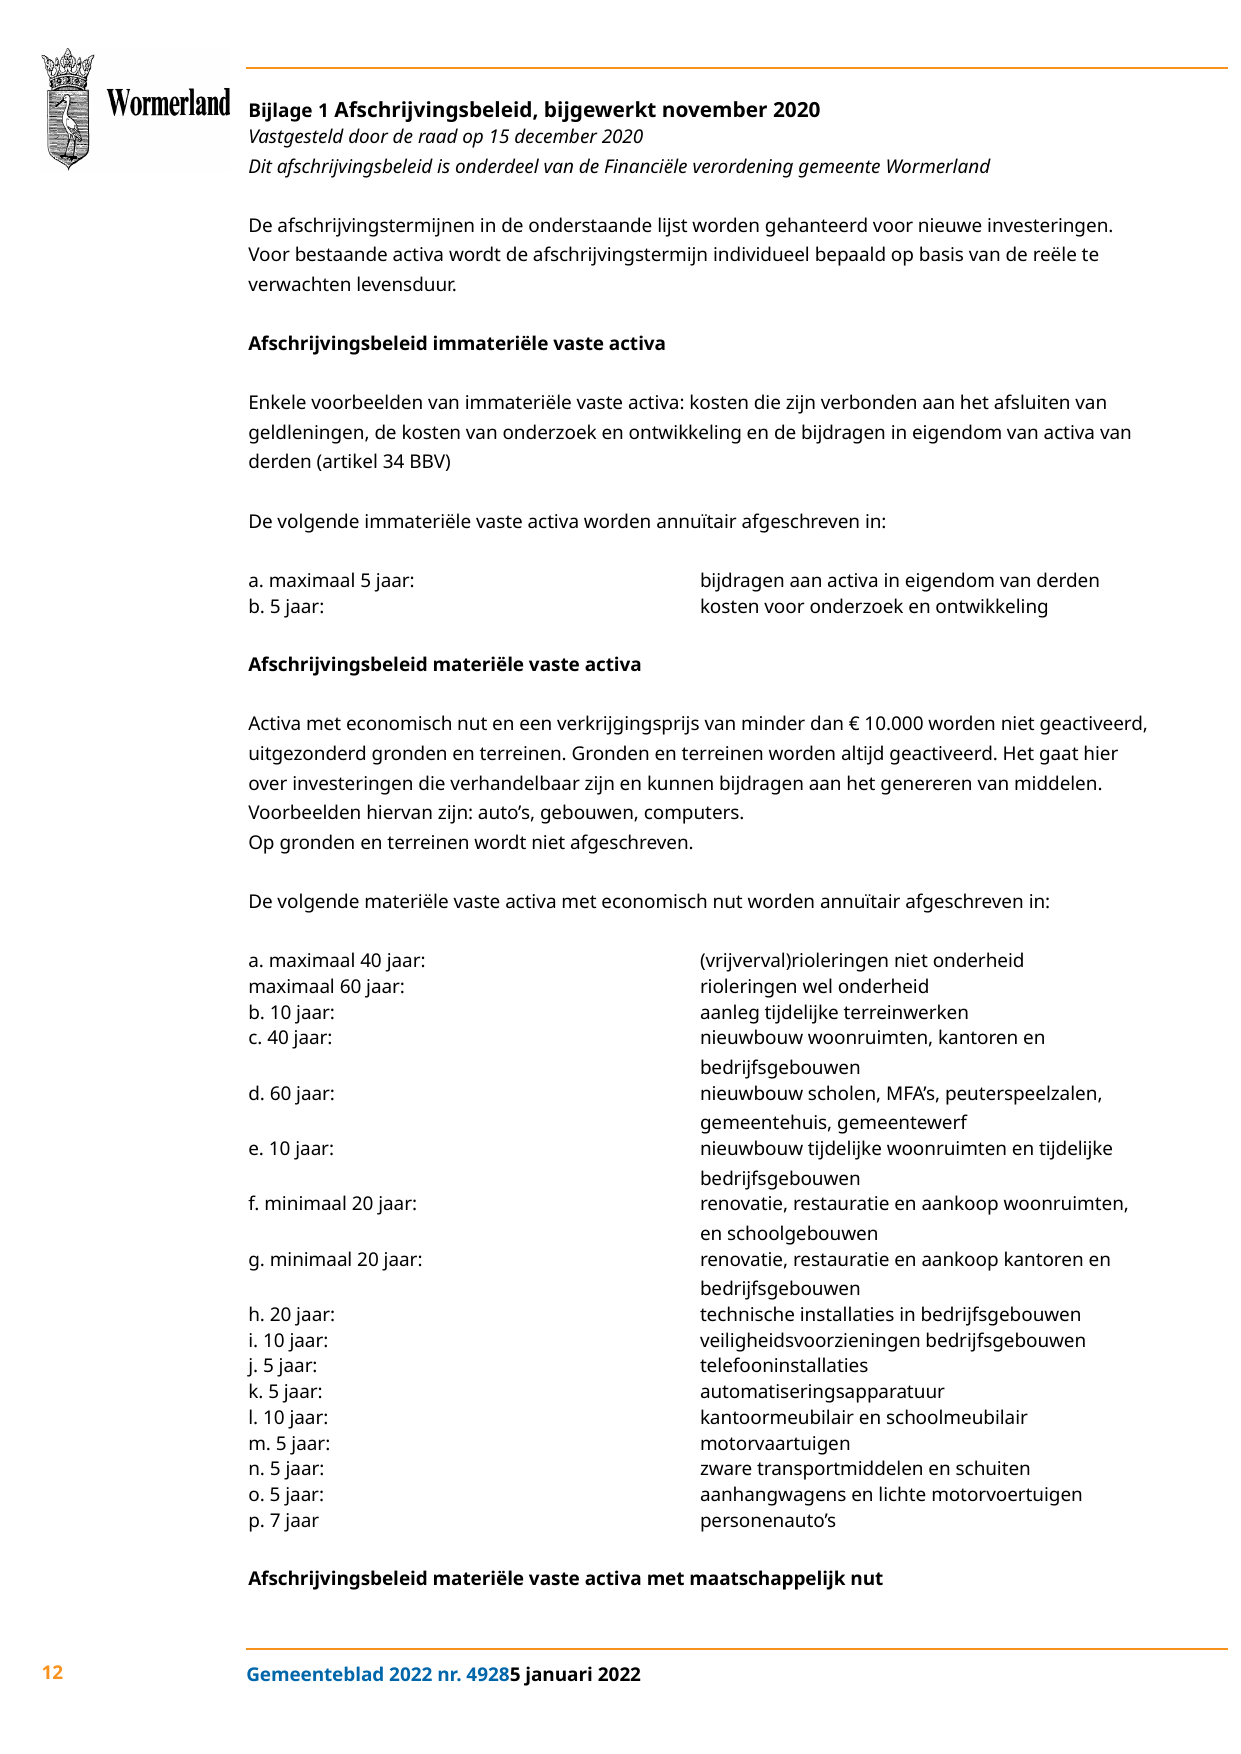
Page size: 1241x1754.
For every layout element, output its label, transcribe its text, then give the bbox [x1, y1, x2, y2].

table_cell m. 5 jaar: [248, 1430, 700, 1456]
table_cell automatiseringsapparatuur [700, 1378, 1152, 1404]
table_cell n. 5 jaar: [248, 1456, 700, 1481]
text Bijlage 1 Afschrijvingsbeleid, bijgewerkt november 2020 [248, 95, 1152, 123]
table_cell zware transportmiddelen en schuiten [700, 1456, 1152, 1481]
table_cell rioleringen wel onderheid [700, 973, 1152, 999]
table_cell d. 60 jaar: [248, 1080, 700, 1135]
table_header (vrijverval)rioleringen niet onderheid [700, 948, 1152, 973]
table_cell b. 10 jaar: [248, 999, 700, 1024]
table_cell nieuwbouw scholen, MFA’s, peuterspeelzalen, gemeentehuis, gemeentewerf [700, 1080, 1152, 1135]
text De afschrijvingstermijnen in de onderstaande lijst worden gehanteerd voor nieuwe investeringen. [248, 212, 1152, 238]
table_cell g. minimaal 20 jaar: [248, 1246, 700, 1301]
table_header a. maximaal 40 jaar: [248, 948, 700, 973]
table_cell aanhangwagens en lichte motorvoertuigen [700, 1481, 1152, 1507]
text Activa met economisch nut en een verkrijgingsprijs van minder dan € 10.000 worden niet geactiveerd, uitgezonderd gronden en terreinen. Gronden en terreinen worden altijd geactiveerd. Het gaat hier over investeringen die verhandelbaar zijn en kunnen bijdragen aan het genereren van middelen. Voorbeelden hiervan zijn: auto’s, gebouwen, computers. [248, 711, 1152, 825]
table_cell c. 40 jaar: [248, 1025, 700, 1080]
table_cell h. 20 jaar: [248, 1301, 700, 1327]
text Afschrijvingsbeleid materiële vaste activa [248, 651, 1152, 677]
table_cell l. 10 jaar: [248, 1404, 700, 1430]
table_cell veiligheidsvoorzieningen bedrijfsgebouwen [700, 1327, 1152, 1353]
text Voor bestaande activa wordt de afschrijvingstermijn individueel bepaald op basis van de reële te verwachten levensduur. [248, 242, 1152, 297]
table_cell technische installaties in bedrijfsgebouwen [700, 1301, 1152, 1327]
table_header bijdragen aan activa in eigendom van derden [700, 567, 1152, 593]
table_cell b. 5 jaar: [248, 593, 700, 619]
table_cell renovatie, restauratie en aankoop kantoren en bedrijfsgebouwen [700, 1246, 1152, 1301]
table_cell p. 7 jaar [248, 1507, 700, 1533]
text Dit afschrijvingsbeleid is onderdeel van de Financiële verordening gemeente Wormerland [248, 153, 1152, 179]
table_cell kosten voor onderzoek en ontwikkeling [700, 593, 1152, 619]
table_cell motorvaartuigen [700, 1430, 1152, 1456]
text Enkele voorbeelden van immateriële vaste activa: kosten die zijn verbonden aan het afsluiten van geldleningen, de kosten van onderzoek en ontwikkeling en de bijdragen in eigendom van activa van derden (artikel 34 BBV) [248, 389, 1152, 474]
text De volgende immateriële vaste activa worden annuïtair afgeschreven in: [248, 508, 1152, 534]
table_cell telefooninstallaties [700, 1353, 1152, 1378]
table_cell f. minimaal 20 jaar: [248, 1191, 700, 1246]
table_cell maximaal 60 jaar: [248, 973, 700, 999]
table_cell k. 5 jaar: [248, 1378, 700, 1404]
table_cell renovatie, restauratie en aankoop woonruimten, en schoolgebouwen [700, 1191, 1152, 1246]
text Afschrijvingsbeleid immateriële vaste activa [248, 330, 1152, 356]
table_cell personenauto’s [700, 1507, 1152, 1533]
table_cell e. 10 jaar: [248, 1135, 700, 1191]
table_cell o. 5 jaar: [248, 1481, 700, 1507]
table_cell aanleg tijdelijke terreinwerken [700, 999, 1152, 1024]
table_cell nieuwbouw tijdelijke woonruimten en tijdelijke bedrijfsgebouwen [700, 1135, 1152, 1191]
table_cell j. 5 jaar: [248, 1353, 700, 1378]
table_cell i. 10 jaar: [248, 1327, 700, 1353]
table_header a. maximaal 5 jaar: [248, 567, 700, 593]
text Op gronden en terreinen wordt niet afgeschreven. [248, 829, 1152, 855]
text De volgende materiële vaste activa met economisch nut worden annuïtair afgeschreven in: [248, 888, 1152, 914]
text Vastgesteld door de raad op 15 december 2020 [248, 123, 1152, 149]
table_cell kantoormeubilair en schoolmeubilair [700, 1404, 1152, 1430]
table_cell nieuwbouw woonruimten, kantoren en bedrijfsgebouwen [700, 1025, 1152, 1080]
text Afschrijvingsbeleid materiële vaste activa met maatschappelijk nut [248, 1566, 1152, 1591]
picture [41, 47, 231, 172]
